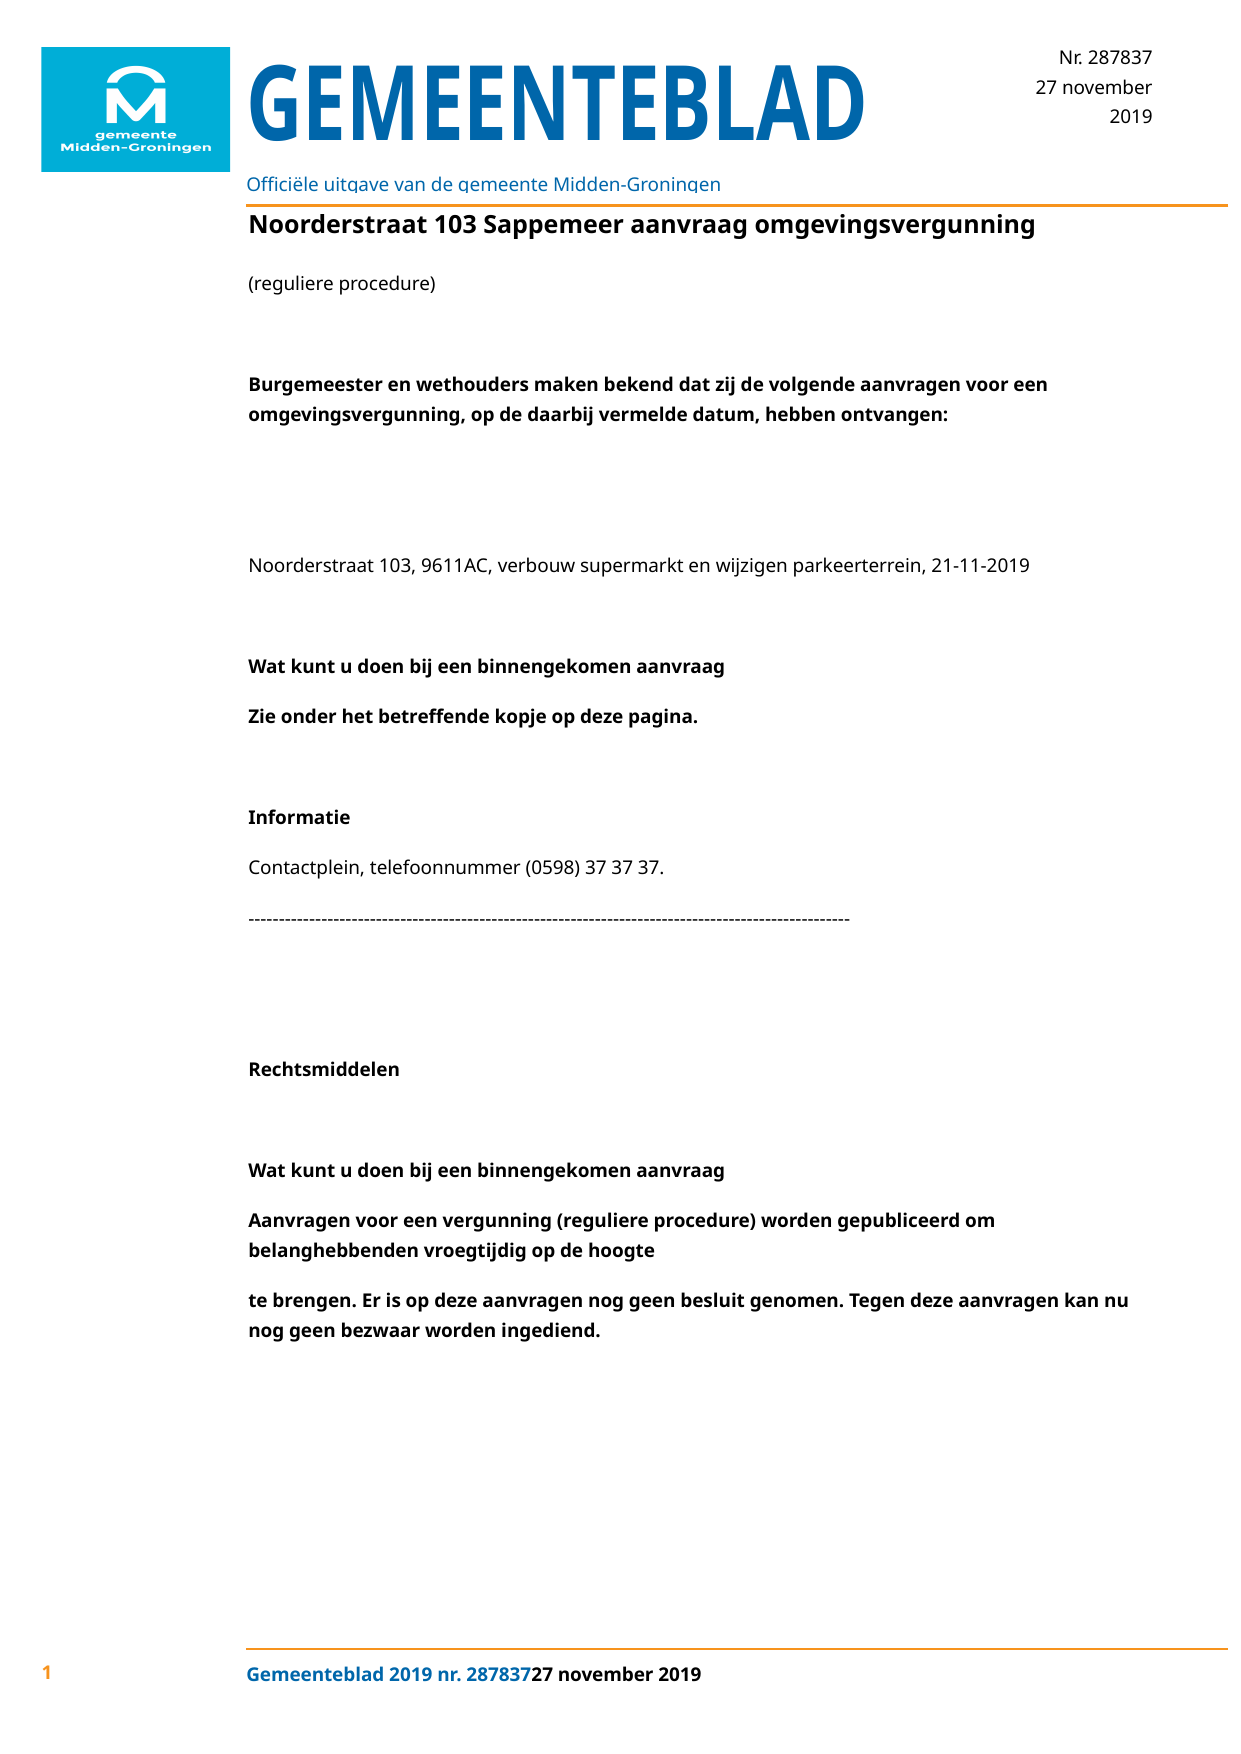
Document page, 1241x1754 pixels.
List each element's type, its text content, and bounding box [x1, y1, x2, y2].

text te brengen. Er is op deze aanvragen nog geen besluit genomen. Tegen deze aanvragen kan nu nog geen bezwaar worden ingediend. [248, 1287, 1152, 1343]
text Informatie [248, 804, 1152, 830]
text Burgemeester en wethouders maken bekend dat zij de volgende aanvragen voor een omgevingsvergunning, op de daarbij vermelde datum, hebben ontvangen: [248, 371, 1152, 426]
text Rechtsmiddelen [248, 1056, 1152, 1082]
text Contactplein, telefoonnummer (0598) 37 37 37. [248, 854, 1152, 880]
text Wat kunt u doen bij een binnengekomen aanvraag [248, 1157, 1152, 1183]
text (reguliere procedure) [248, 270, 1152, 296]
picture [184, 146, 190, 153]
text Noorderstraat 103, 9611AC, verbouw supermarkt en wijzigen parkeerterrein, 21-11-2019 [248, 552, 1152, 578]
text Zie onder het betreffende kopje op deze pagina. [248, 703, 1152, 729]
text --------------------------------------------------------------------------------------------------- [248, 905, 1152, 931]
picture [107, 89, 165, 122]
picture [108, 66, 164, 82]
text Wat kunt u doen bij een binnengekomen aanvraag [248, 653, 1152, 678]
text Aanvragen voor een vergunning (reguliere procedure) worden gepubliceerd om belanghebbenden vroegtijdig op de hoogte [248, 1207, 1152, 1263]
text Noorderstraat 103 Sappemeer aanvraag omgevingsvergunning [248, 207, 1152, 241]
